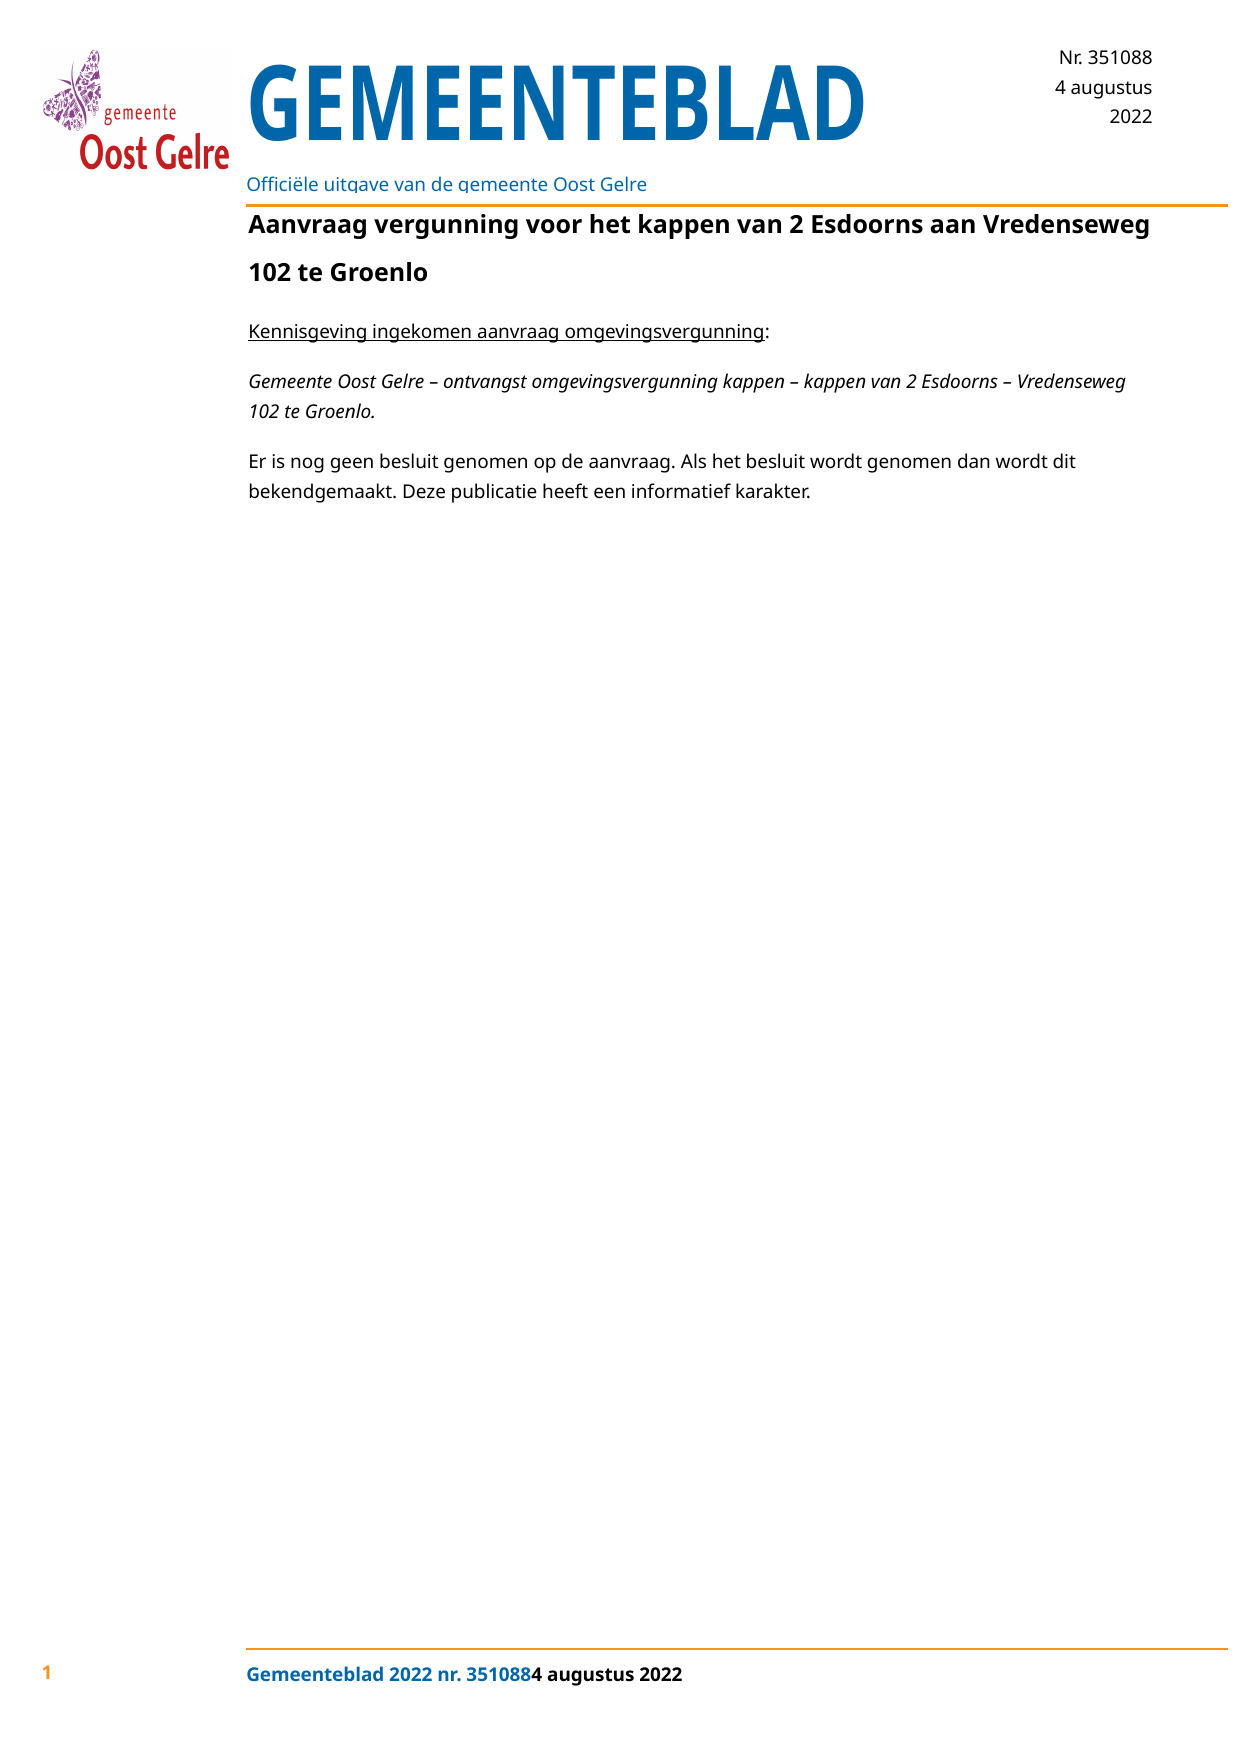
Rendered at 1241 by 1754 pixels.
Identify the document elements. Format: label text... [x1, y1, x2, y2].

text Aanvraag vergunning voor het kappen van 2 Esdoorns aan Vredenseweg 102 te Groenlo [248, 207, 1152, 288]
text Er is nog geen besluit genomen op de aanvraag. Als het besluit wordt genomen dan wordt dit bekendgemaakt. Deze publicatie heeft een informatief karakter. [248, 448, 1152, 504]
picture [41, 47, 231, 172]
text Gemeente Oost Gelre – ontvangst omgevingsvergunning kappen – kappen van 2 Esdoorns – Vredenseweg 102 te Groenlo. [248, 368, 1152, 424]
text Kennisgeving ingekomen aanvraag omgevingsvergunning: [248, 318, 1152, 344]
